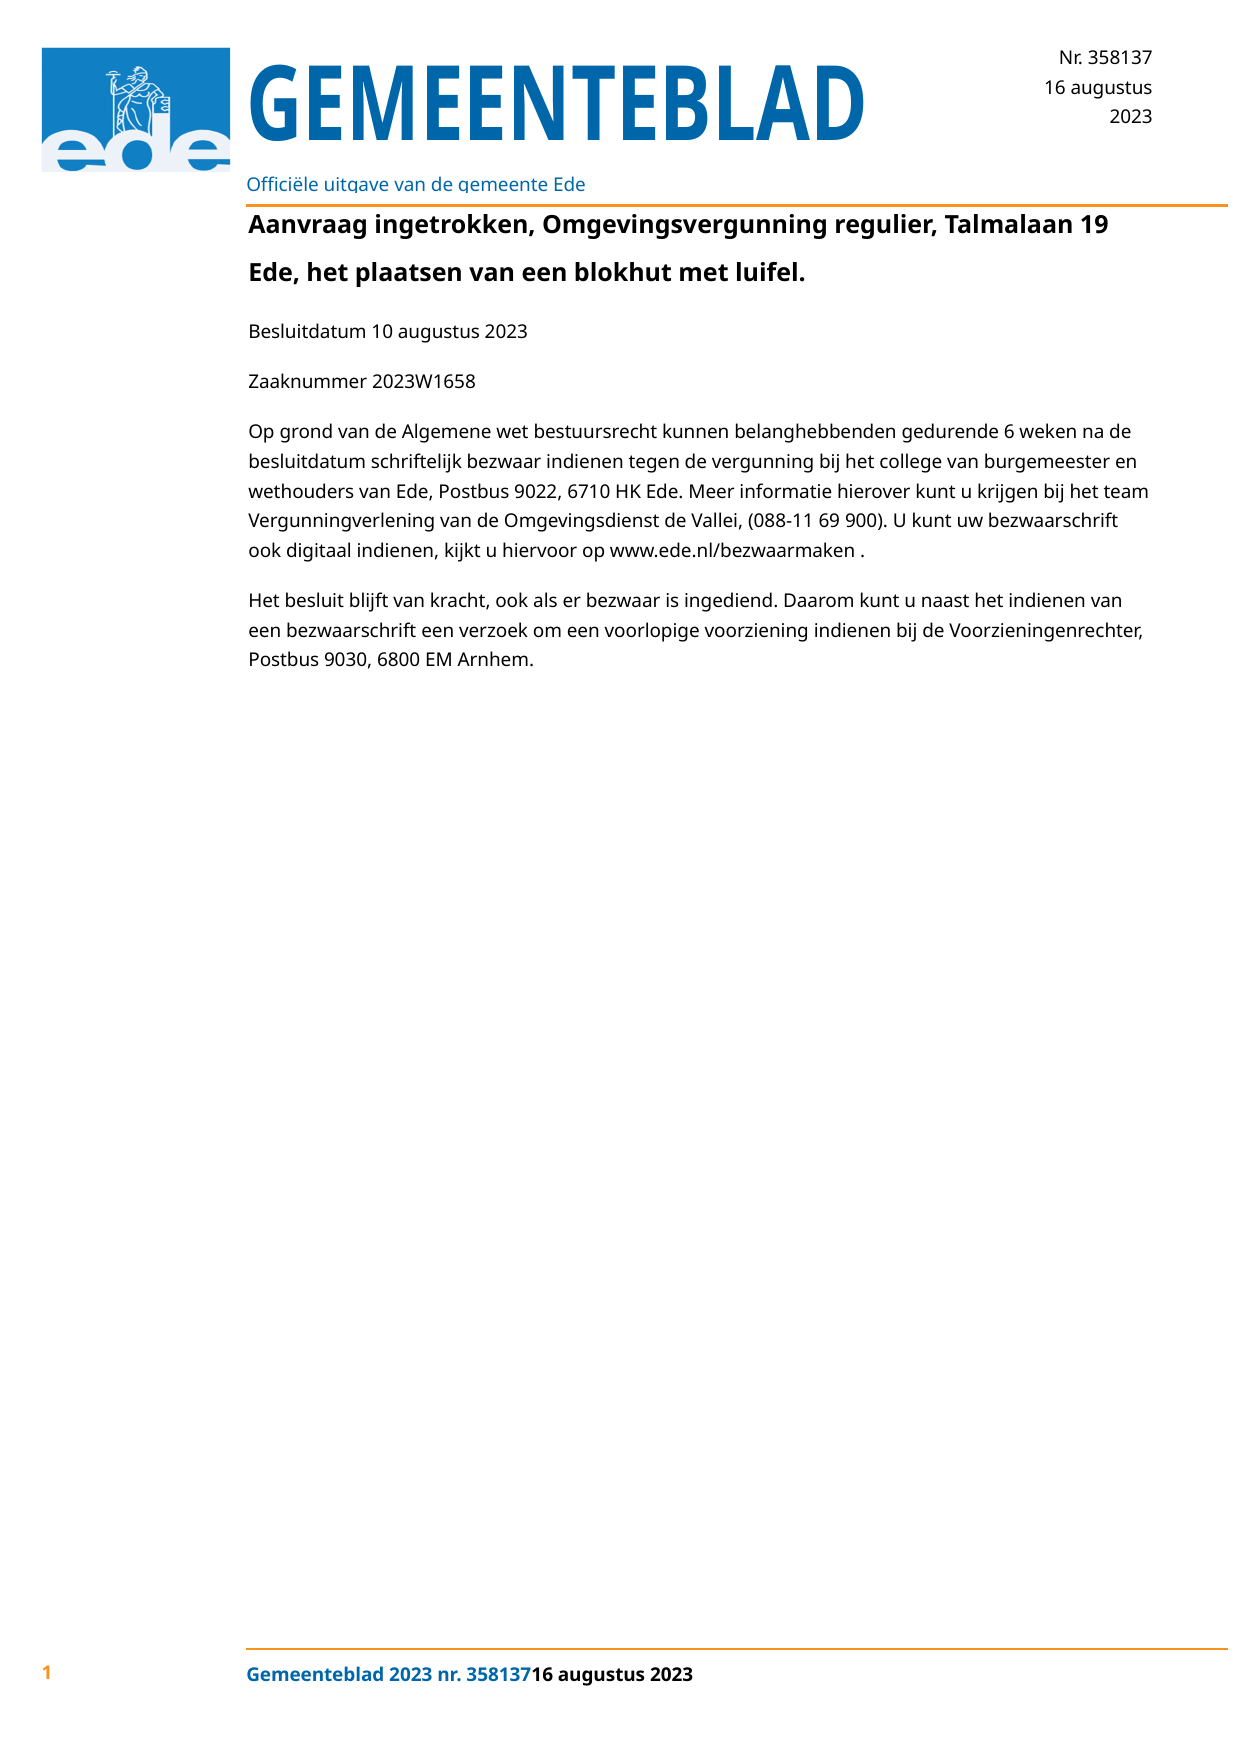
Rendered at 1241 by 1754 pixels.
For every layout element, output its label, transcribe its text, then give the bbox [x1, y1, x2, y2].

text Op grond van de Algemene wet bestuursrecht kunnen belanghebbenden gedurende 6 weken na de besluitdatum schriftelijk bezwaar indienen tegen de vergunning bij het college van burgemeester en wethouders van Ede, Postbus 9022, 6710 HK Ede. Meer informatie hierover kunt u krijgen bij het team Vergunningverlening van de Omgevingsdienst de Vallei, (088-11 69 900). U kunt uw bezwaarschrift ook digitaal indienen, kijkt u hiervoor op www.ede.nl/bezwaarmaken . [248, 419, 1152, 563]
text Het besluit blijft van kracht, ook als er bezwaar is ingediend. Daarom kunt u naast het indienen van een bezwaarschrift een verzoek om een voorlopige voorziening indienen bij de Voorzieningenrechter, Postbus 9030, 6800 EM Arnhem. [248, 587, 1152, 672]
text Besluitdatum 10 augustus 2023 [248, 318, 1152, 344]
text Aanvraag ingetrokken, Omgevingsvergunning regulier, Talmalaan 19 Ede, het plaatsen van een blokhut met luifel. [248, 207, 1152, 288]
text Zaaknummer 2023W1658 [248, 368, 1152, 394]
picture [41, 47, 231, 172]
